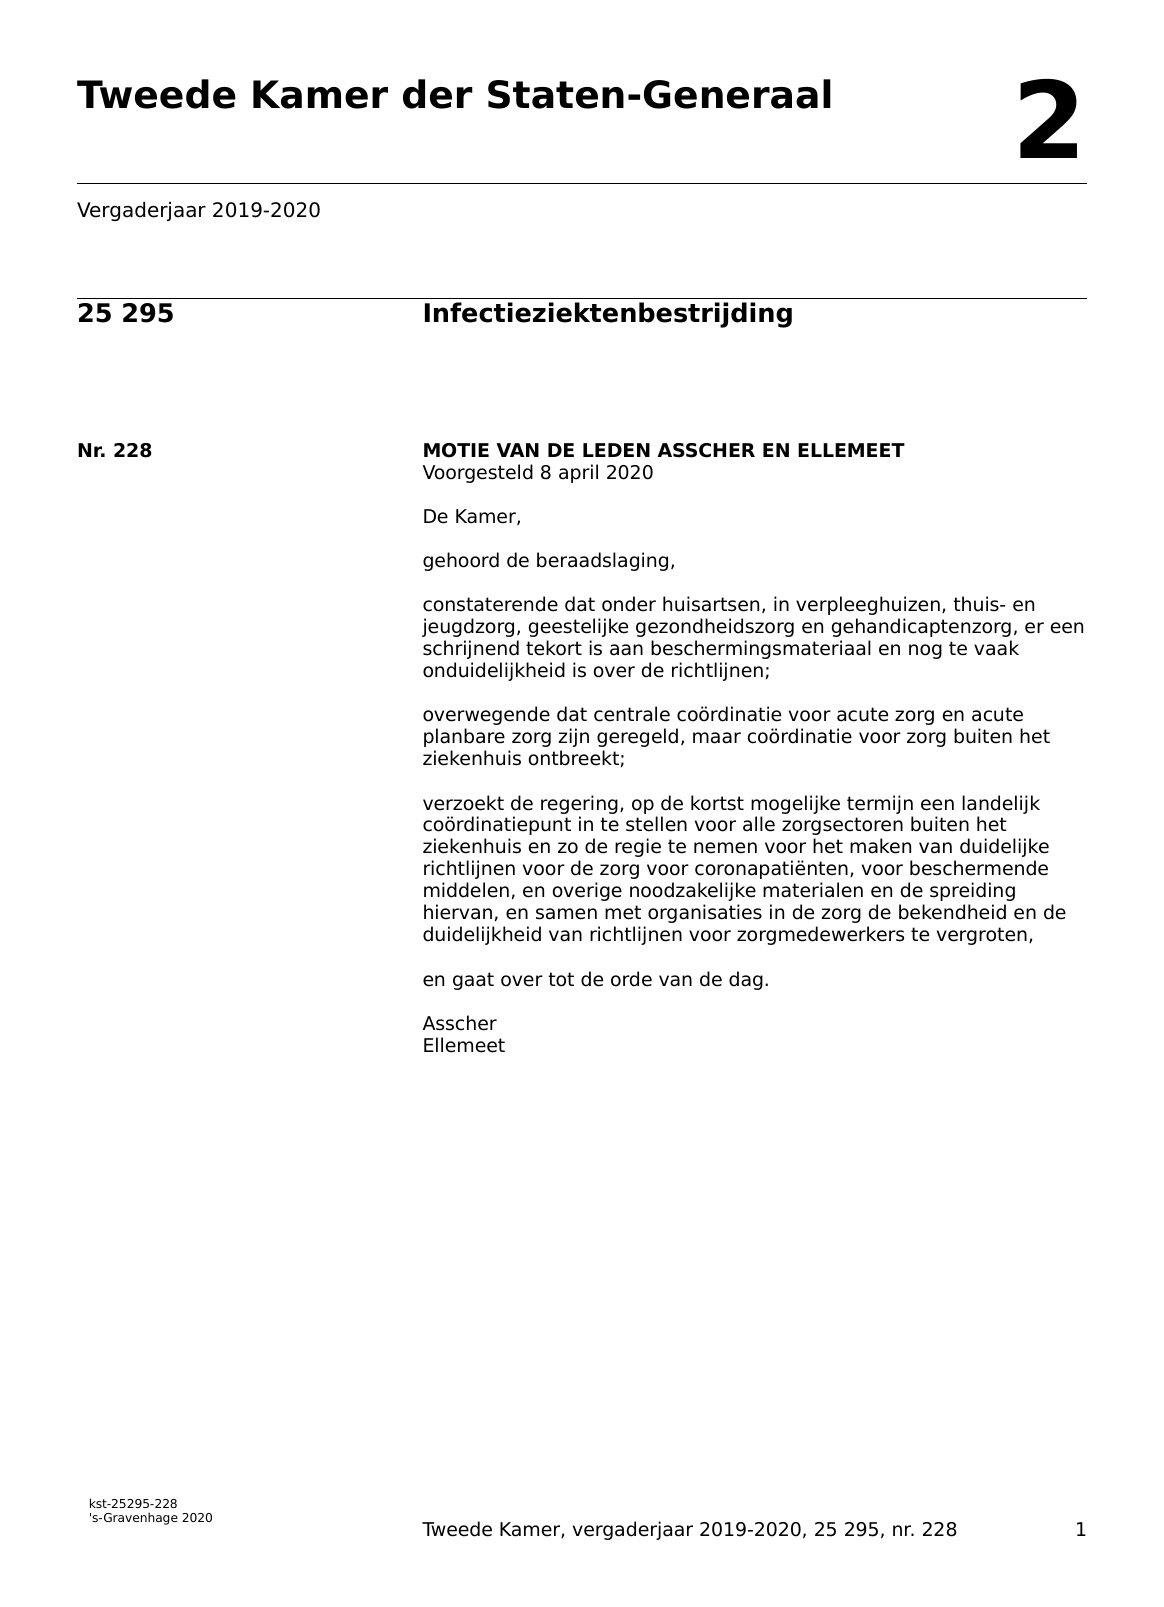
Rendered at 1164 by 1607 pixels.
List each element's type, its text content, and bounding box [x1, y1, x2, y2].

table_header 2 [886, 59, 1087, 183]
text Ellemeet [422, 1034, 1087, 1057]
text Voorgesteld 8 april 2020 [422, 462, 1087, 484]
text verzoekt de regering, op de kortst mogelijke termijn een landelijk coördinatiepunt in te stellen voor alle zorgsectoren buiten het ziekenhuis en zo de regie te nemen voor het maken van duidelijke richtlijnen voor de zorg voor coronapatiënten, voor beschermende middelen, en overige noodzakelijke materialen en de spreiding hiervan, en samen met organisaties in de zorg de bekendheid en de duidelijkheid van richtlijnen voor zorgmedewerkers te vergroten, [422, 792, 1087, 946]
text Asscher [422, 1013, 1087, 1034]
text gehoord de beraadslaging, [422, 550, 1087, 572]
subtitle Nr. 228 MOTIE VAN DE LEDEN ASSCHER EN ELLEMEET [77, 440, 1087, 462]
text constaterende dat onder huisartsen, in verpleeghuizen, thuis- en jeugdzorg, geestelijke gezondheidszorg en gehandicaptenzorg, er een schrijnend tekort is aan beschermingsmateriaal en nog te vaak onduidelijkheid is over de richtlijnen; [422, 594, 1087, 682]
table_cell Vergaderjaar 2019-2020 [77, 184, 1087, 298]
text kst-25295-228 [88, 1497, 323, 1511]
subtitle 25 295 Infectieziektenbestrijding [77, 299, 1087, 329]
text De Kamer, [422, 506, 1087, 528]
text en gaat over tot de orde van de dag. [422, 968, 1087, 990]
text overwegende dat centrale coördinatie voor acute zorg en acute planbare zorg zijn geregeld, maar coördinatie voor zorg buiten het ziekenhuis ontbreekt; [422, 704, 1087, 770]
text 's-Gravenhage 2020 [88, 1511, 323, 1525]
table_header Tweede Kamer der Staten-Generaal [77, 59, 886, 183]
